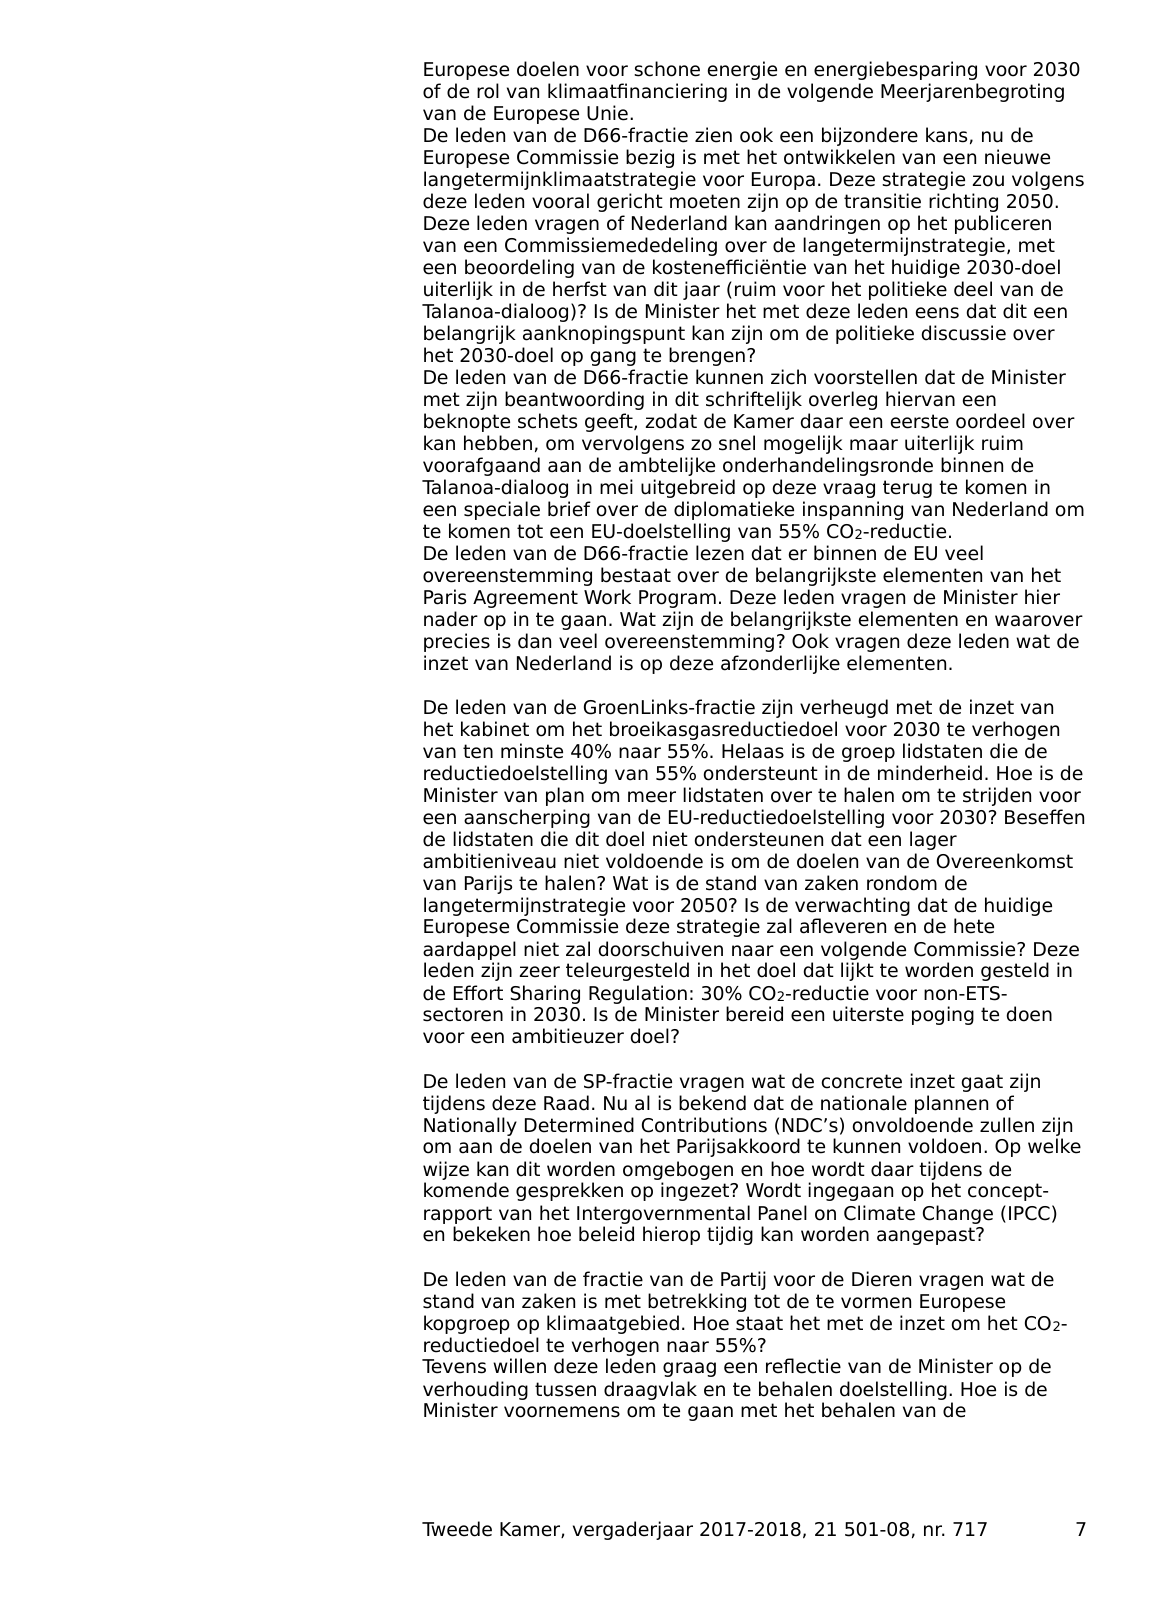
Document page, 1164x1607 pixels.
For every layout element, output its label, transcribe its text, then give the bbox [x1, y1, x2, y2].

text Tevens willen deze leden graag een reflectie van de Minister op de verhouding tussen draagvlak en te behalen doelstelling. Hoe is de Minister voornemens om te gaan met het behalen van de [422, 1356, 1087, 1422]
text De leden van de D66-fractie kunnen zich voorstellen dat de Minister met zijn beantwoording in dit schriftelijk overleg hiervan een beknopte schets geeft, zodat de Kamer daar een eerste oordeel over kan hebben, om vervolgens zo snel mogelijk maar uiterlijk ruim voorafgaand aan de ambtelijke onderhandelingsronde binnen de Talanoa-dialoog in mei uitgebreid op deze vraag terug te komen in een speciale brief over de diplomatieke inspanning van Nederland om te komen tot een EU-doelstelling van 55% CO2-reductie. [422, 367, 1087, 543]
text De leden van de SP-fractie vragen wat de concrete inzet gaat zijn tijdens deze Raad. Nu al is bekend dat de nationale plannen of Nationally Determined Contributions (NDC’s) onvoldoende zullen zijn om aan de doelen van het Parijsakkoord te kunnen voldoen. Op welke wijze kan dit worden omgebogen en hoe wordt daar tijdens de komende gesprekken op ingezet? Wordt ingegaan op het concept-rapport van het Intergovernmental Panel on Climate Change (IPCC) en bekeken hoe beleid hierop tijdig kan worden aangepast? [422, 1071, 1087, 1246]
text Europese doelen voor schone energie en energiebesparing voor 2030 of de rol van klimaatfinanciering in de volgende Meerjarenbegroting van de Europese Unie. [422, 59, 1087, 125]
text De leden van de D66-fractie zien ook een bijzondere kans, nu de Europese Commissie bezig is met het ontwikkelen van een nieuwe langetermijnklimaatstrategie voor Europa. Deze strategie zou volgens deze leden vooral gericht moeten zijn op de transitie richting 2050. Deze leden vragen of Nederland kan aandringen op het publiceren van een Commissiemededeling over de langetermijnstrategie, met een beoordeling van de kostenefficiëntie van het huidige 2030-doel uiterlijk in de herfst van dit jaar (ruim voor het politieke deel van de Talanoa-dialoog)? Is de Minister het met deze leden eens dat dit een belangrijk aanknopingspunt kan zijn om de politieke discussie over het 2030-doel op gang te brengen? [422, 125, 1087, 367]
text De leden van de GroenLinks-fractie zijn verheugd met de inzet van het kabinet om het broeikasgasreductiedoel voor 2030 te verhogen van ten minste 40% naar 55%. Helaas is de groep lidstaten die de reductiedoelstelling van 55% ondersteunt in de minderheid. Hoe is de Minister van plan om meer lidstaten over te halen om te strijden voor een aanscherping van de EU-reductiedoelstelling voor 2030? Beseffen de lidstaten die dit doel niet ondersteunen dat een lager ambitieniveau niet voldoende is om de doelen van de Overeenkomst van Parijs te halen? Wat is de stand van zaken rondom de langetermijnstrategie voor 2050? Is de verwachting dat de huidige Europese Commissie deze strategie zal afleveren en de hete aardappel niet zal doorschuiven naar een volgende Commissie? Deze leden zijn zeer teleurgesteld in het doel dat lijkt te worden gesteld in de Effort Sharing Regulation: 30% CO2-reductie voor non-ETS-sectoren in 2030. Is de Minister bereid een uiterste poging te doen voor een ambitieuzer doel? [422, 697, 1087, 1048]
text De leden van de fractie van de Partij voor de Dieren vragen wat de stand van zaken is met betrekking tot de te vormen Europese kopgroep op klimaatgebied. Hoe staat het met de inzet om het CO2-reductiedoel te verhogen naar 55%? [422, 1268, 1087, 1356]
text De leden van de D66-fractie lezen dat er binnen de EU veel overeenstemming bestaat over de belangrijkste elementen van het Paris Agreement Work Program. Deze leden vragen de Minister hier nader op in te gaan. Wat zijn de belangrijkste elementen en waarover precies is dan veel overeenstemming? Ook vragen deze leden wat de inzet van Nederland is op deze afzonderlijke elementen. [422, 543, 1087, 674]
